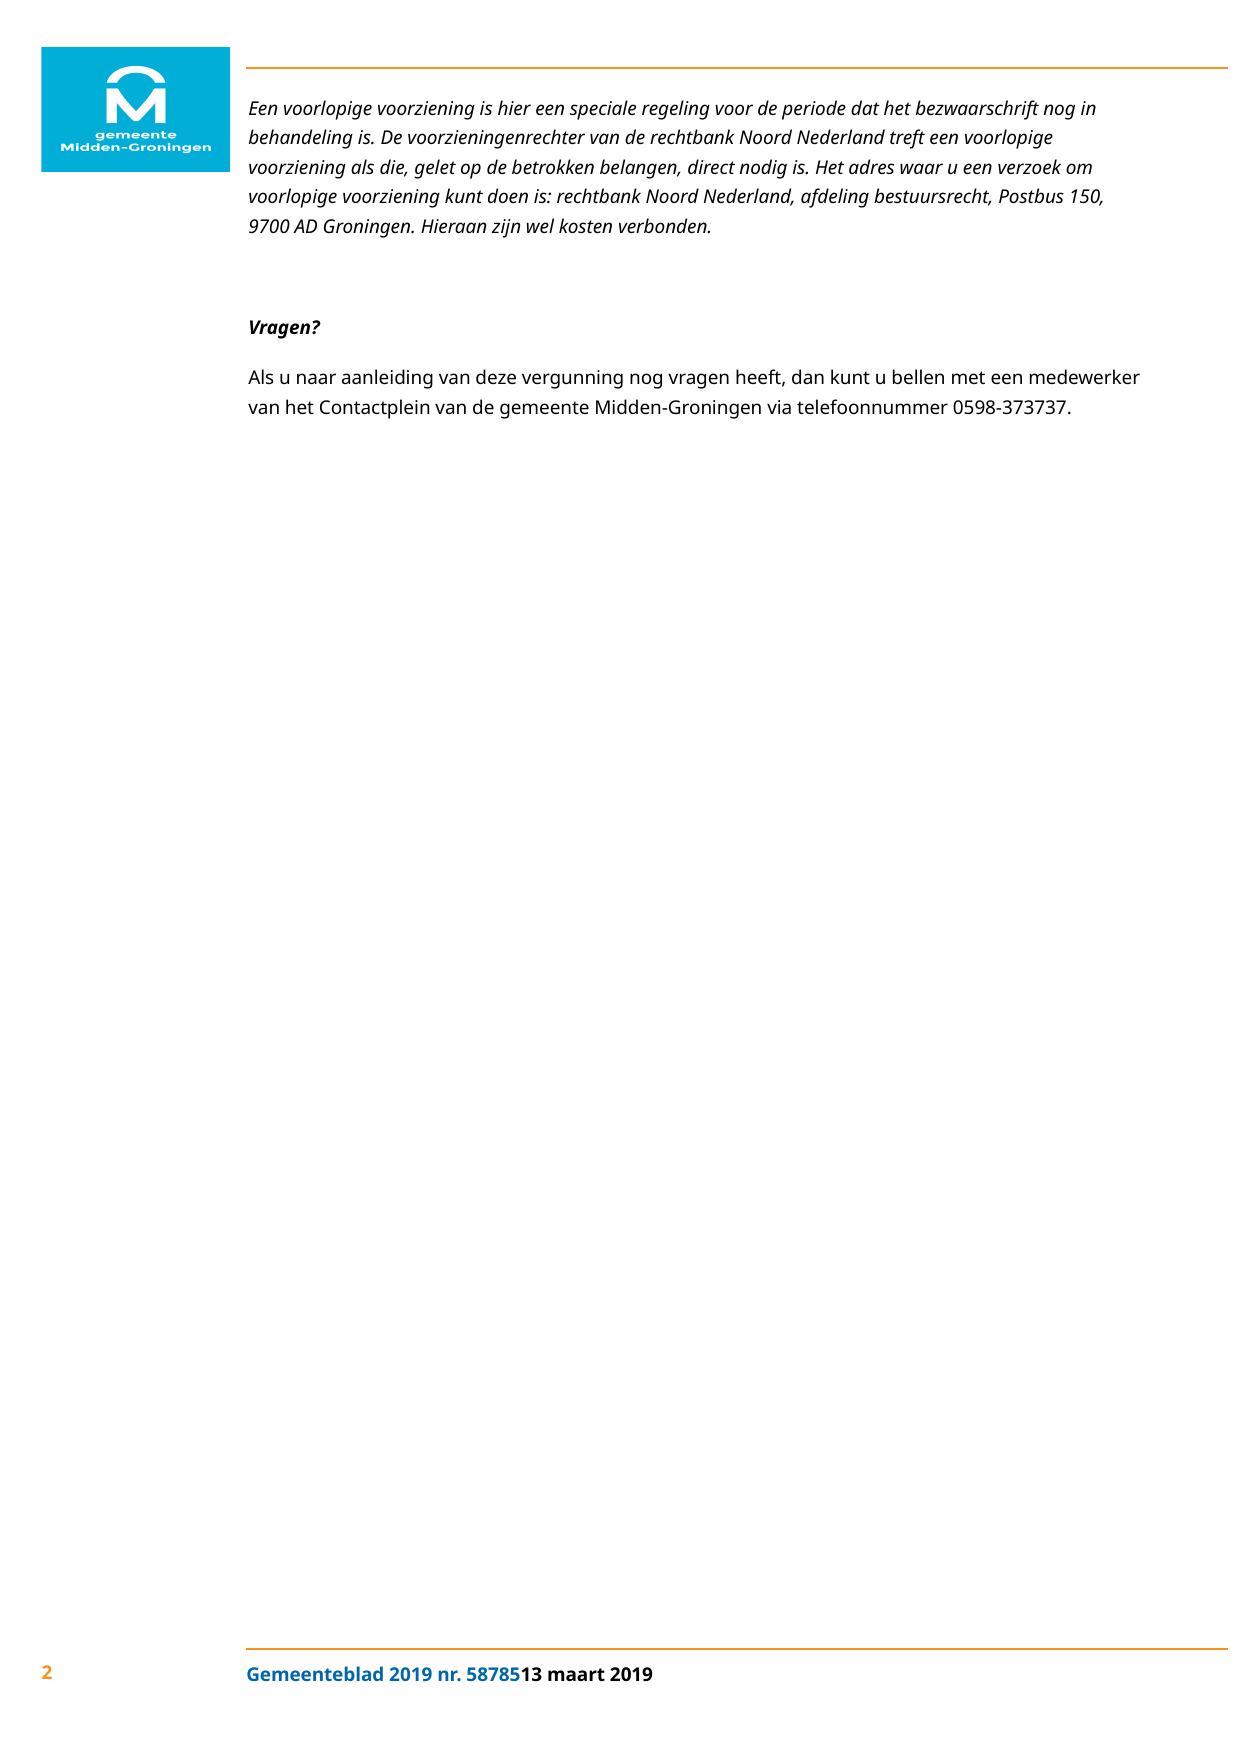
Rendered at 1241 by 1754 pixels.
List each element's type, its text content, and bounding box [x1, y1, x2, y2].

text Vragen? [248, 314, 1152, 340]
picture [108, 66, 164, 82]
text Een voorlopige voorziening is hier een speciale regeling voor de periode dat het bezwaarschrift nog in behandeling is. De voorzieningenrechter van de rechtbank Noord Nederland treft een voorlopige voorziening als die, gelet op de betrokken belangen, direct nodig is. Het adres waar u een verzoek om voorlopige voorziening kunt doen is: rechtbank Noord Nederland, afdeling bestuursrecht, Postbus 150, 9700 AD Groningen. Hieraan zijn wel kosten verbonden. [248, 95, 1152, 239]
picture [184, 146, 190, 153]
picture [107, 89, 165, 122]
text Als u naar aanleiding van deze vergunning nog vragen heeft, dan kunt u bellen met een medewerker van het Contactplein van de gemeente Midden-Groningen via telefoonnummer 0598-373737. [248, 364, 1152, 420]
